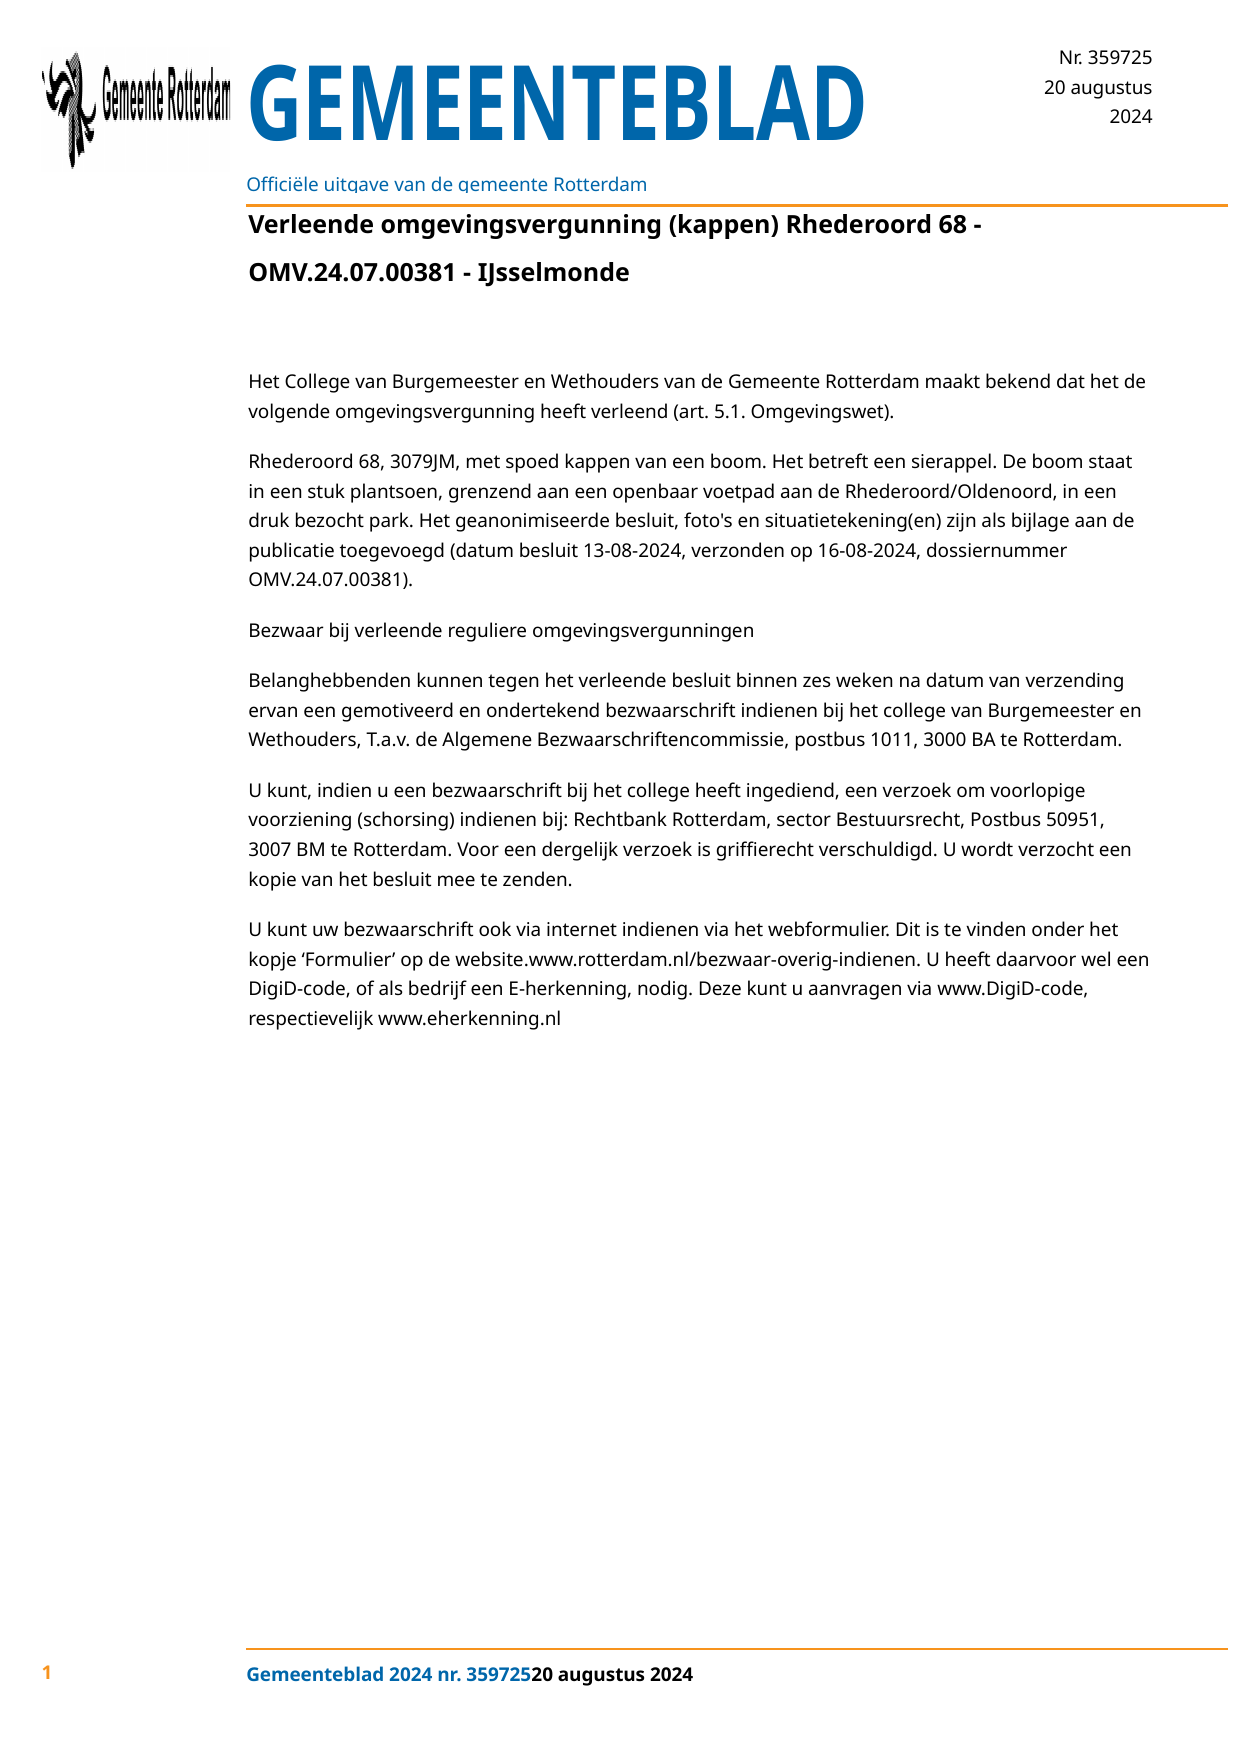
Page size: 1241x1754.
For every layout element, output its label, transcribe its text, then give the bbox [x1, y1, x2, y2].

text Rhederoord 68, 3079JM, met spoed kappen van een boom. Het betreft een sierappel. De boom staat in een stuk plantsoen, grenzend aan een openbaar voetpad aan de Rhederoord/Oldenoord, in een druk bezocht park. Het geanonimiseerde besluit, foto's en situatietekening(en) zijn als bijlage aan de publicatie toegevoegd (datum besluit 13-08-2024, verzonden op 16-08-2024, dossiernummer OMV.24.07.00381). [248, 448, 1152, 592]
text Verleende omgevingsvergunning (kappen) Rhederoord 68 - OMV.24.07.00381 - IJsselmonde [248, 207, 1152, 288]
text Bezwaar bij verleende reguliere omgevingsvergunningen [248, 617, 1152, 643]
text U kunt, indien u een bezwaarschrift bij het college heeft ingediend, een verzoek om voorlopige voorziening (schorsing) indienen bij: Rechtbank Rotterdam, sector Bestuursrecht, Postbus 50951, 3007 BM te Rotterdam. Voor een dergelijk verzoek is griffierecht verschuldigd. U wordt verzocht een kopie van het besluit mee te zenden. [248, 777, 1152, 892]
text Het College van Burgemeester en Wethouders van de Gemeente Rotterdam maakt bekend dat het de volgende omgevingsvergunning heeft verleend (art. 5.1. Omgevingswet). [248, 368, 1152, 424]
text Belanghebbenden kunnen tegen het verleende besluit binnen zes weken na datum van verzending ervan een gemotiveerd en ondertekend bezwaarschrift indienen bij het college van Burgemeester en Wethouders, T.a.v. de Algemene Bezwaarschriftencommissie, postbus 1011, 3000 BA te Rotterdam. [248, 667, 1152, 752]
text U kunt uw bezwaarschrift ook via internet indienen via het webformulier. Dit is te vinden onder het kopje ‘Formulier’ op de website.www.rotterdam.nl/bezwaar-overig-indienen. U heeft daarvoor wel een DigiD-code, of als bedrijf een E-herkenning, nodig. Deze kunt u aanvragen via www.DigiD-code, respectievelijk www.eherkenning.nl [248, 916, 1152, 1031]
picture [41, 47, 231, 172]
